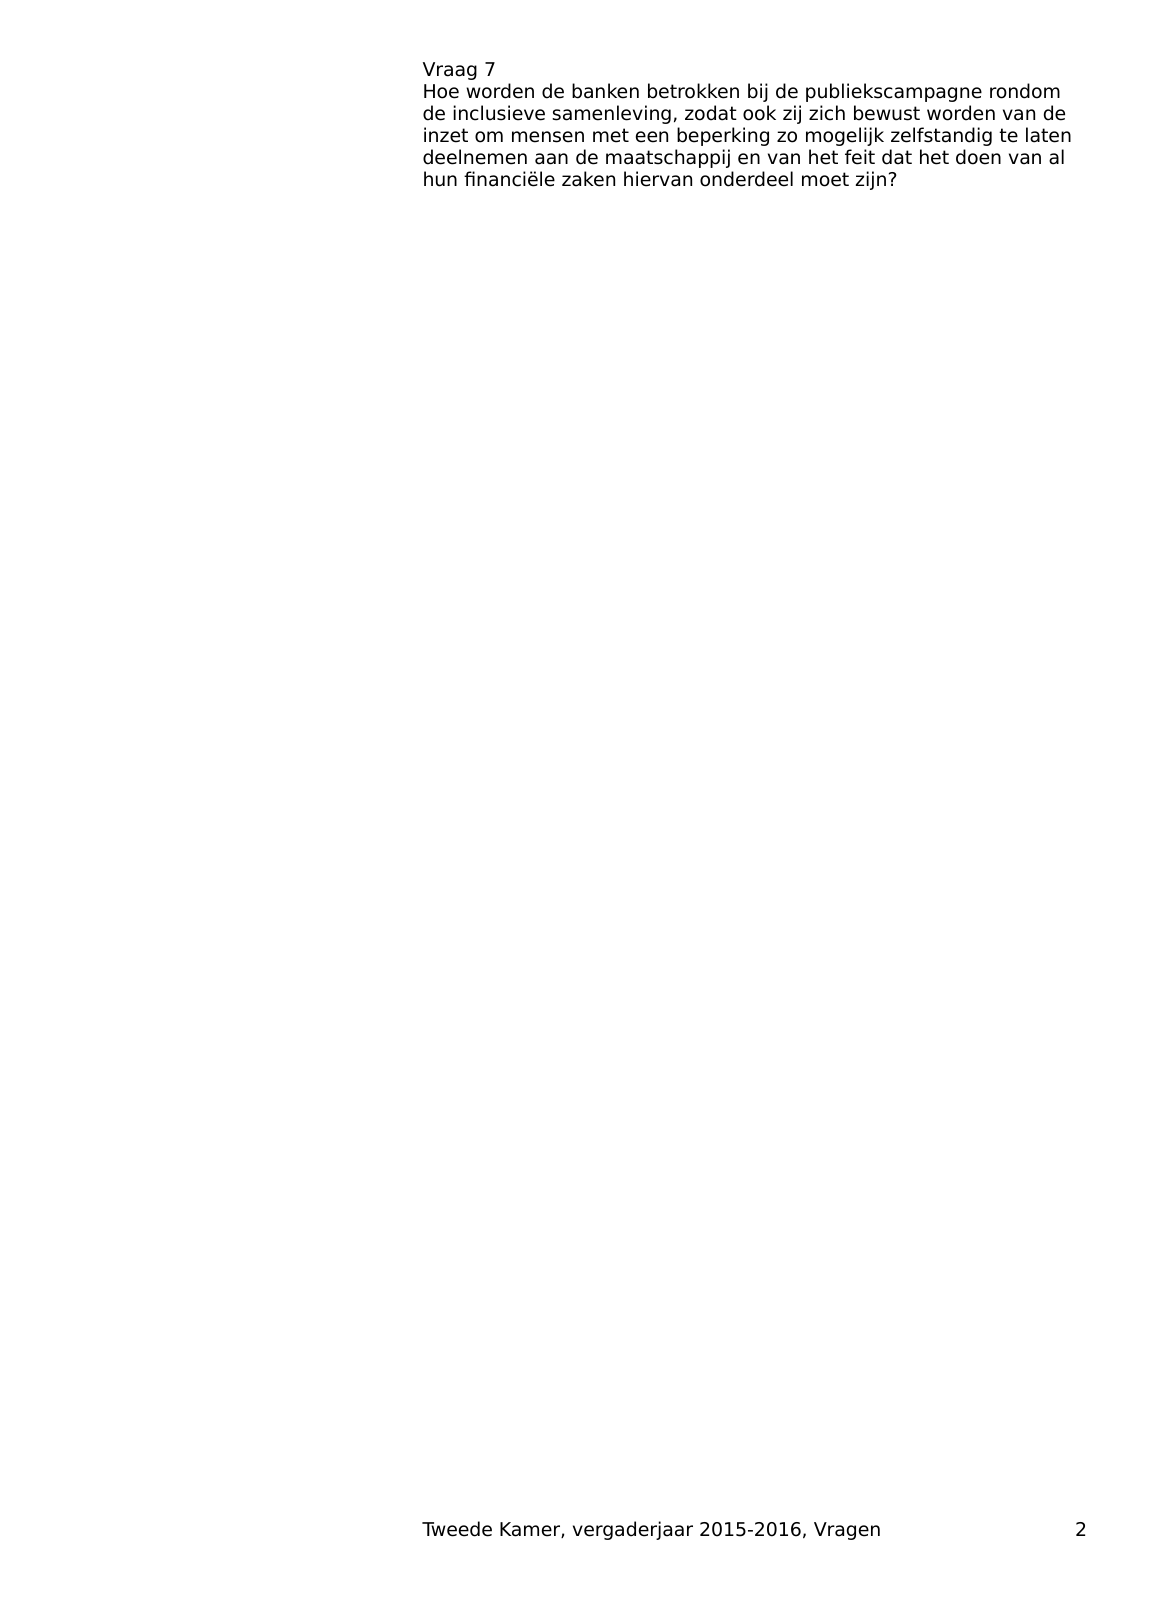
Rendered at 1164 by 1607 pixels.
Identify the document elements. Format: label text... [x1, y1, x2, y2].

text Vraag 7 [422, 59, 1087, 81]
text Hoe worden de banken betrokken bij de publiekscampagne rondom de inclusieve samenleving, zodat ook zij zich bewust worden van de inzet om mensen met een beperking zo mogelijk zelfstandig te laten deelnemen aan de maatschappij en van het feit dat het doen van al hun financiële zaken hiervan onderdeel moet zijn? [422, 81, 1087, 191]
